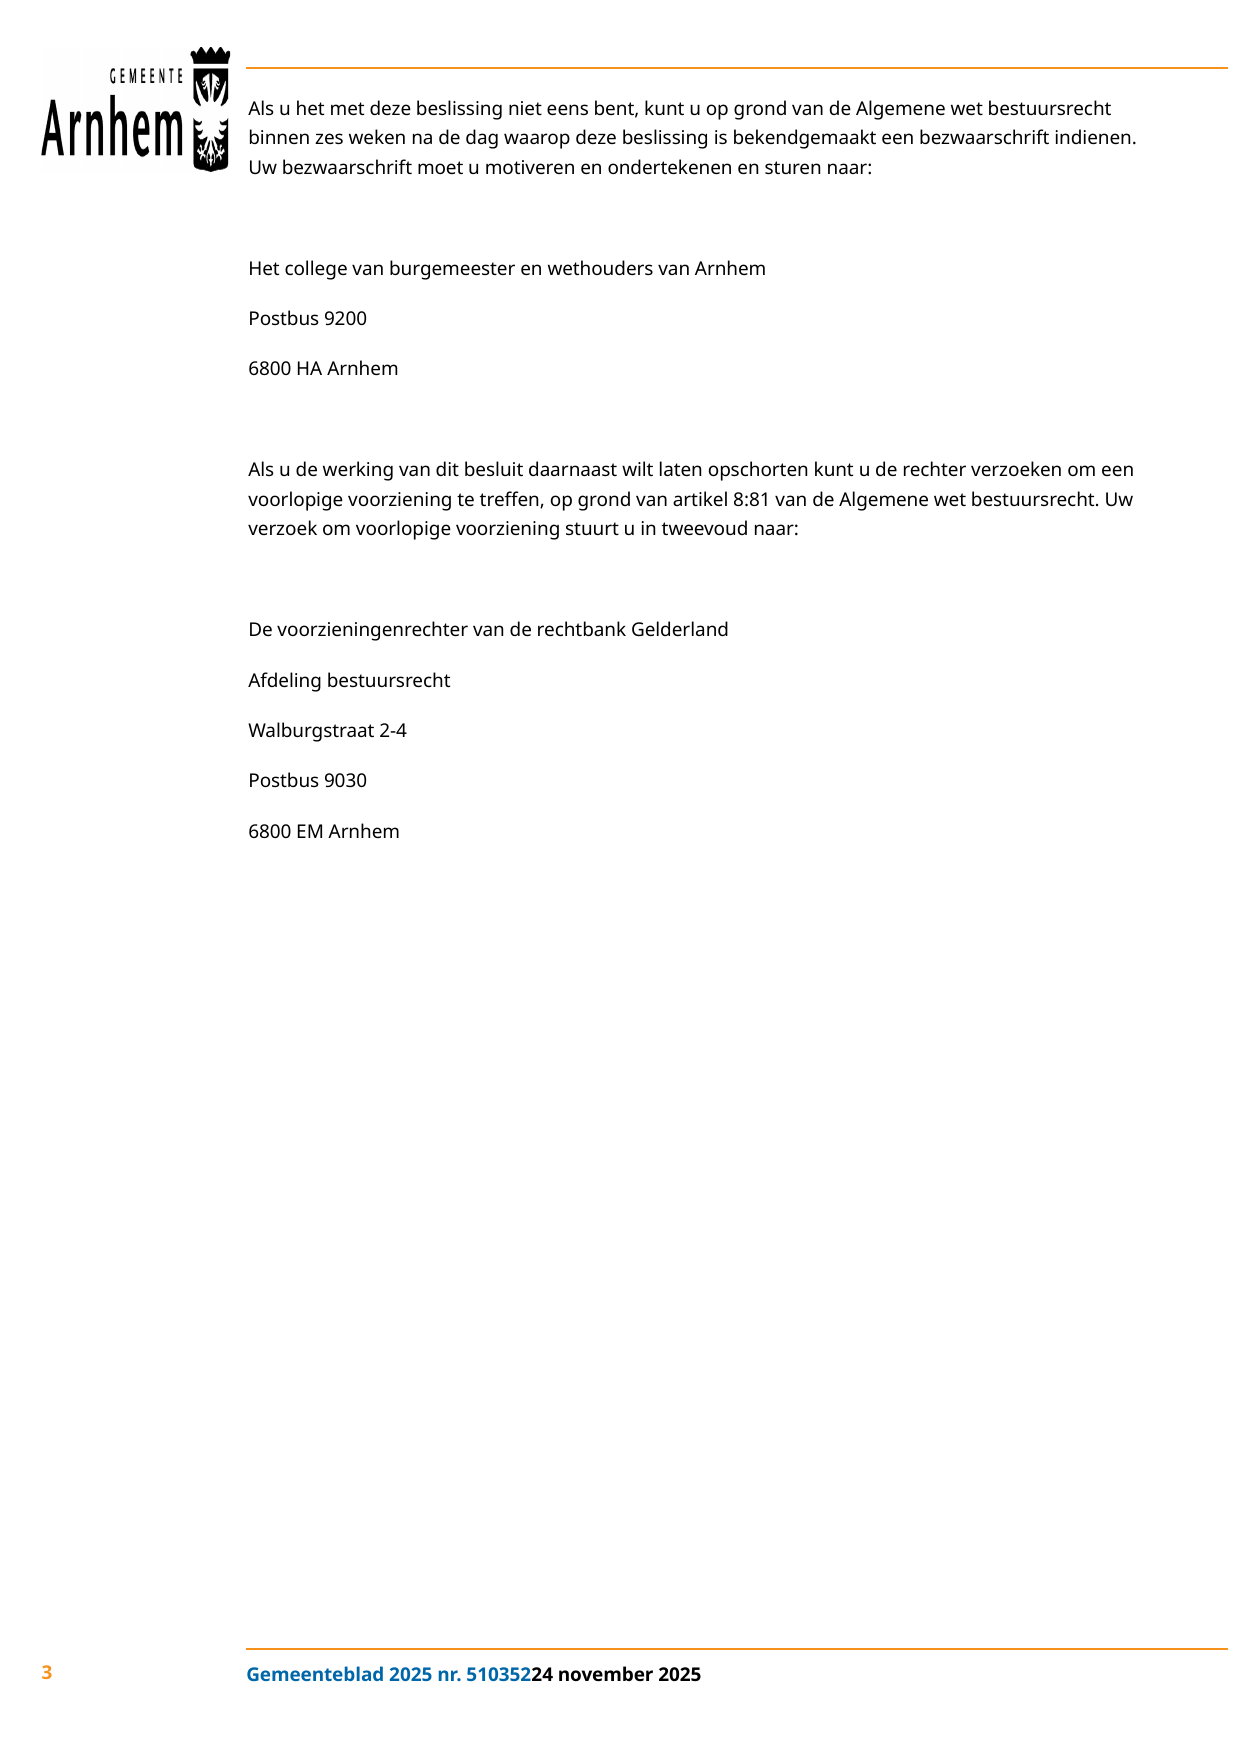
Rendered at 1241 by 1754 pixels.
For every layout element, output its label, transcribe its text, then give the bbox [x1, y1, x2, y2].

text De voorzieningenrechter van de rechtbank Gelderland [248, 616, 1152, 642]
text 6800 HA Arnhem [248, 356, 1152, 381]
text Postbus 9030 [248, 768, 1152, 793]
text Het college van burgemeester en wethouders van Arnhem [248, 255, 1152, 281]
text 6800 EM Arnhem [248, 818, 1152, 844]
text Als u het met deze beslissing niet eens bent, kunt u op grond van de Algemene wet bestuursrecht binnen zes weken na de dag waarop deze beslissing is bekendgemaakt een bezwaarschrift indienen. Uw bezwaarschrift moet u motiveren en ondertekenen en sturen naar: [248, 95, 1152, 180]
text Afdeling bestuursrecht [248, 667, 1152, 693]
text Walburgstraat 2-4 [248, 717, 1152, 743]
text Als u de werking van dit besluit daarnaast wilt laten opschorten kunt u de rechter verzoeken om een voorlopige voorziening te treffen, op grond van artikel 8:81 van de Algemene wet bestuursrecht. Uw verzoek om voorlopige voorziening stuurt u in tweevoud naar: [248, 456, 1152, 541]
picture [41, 47, 231, 172]
text Postbus 9200 [248, 305, 1152, 331]
